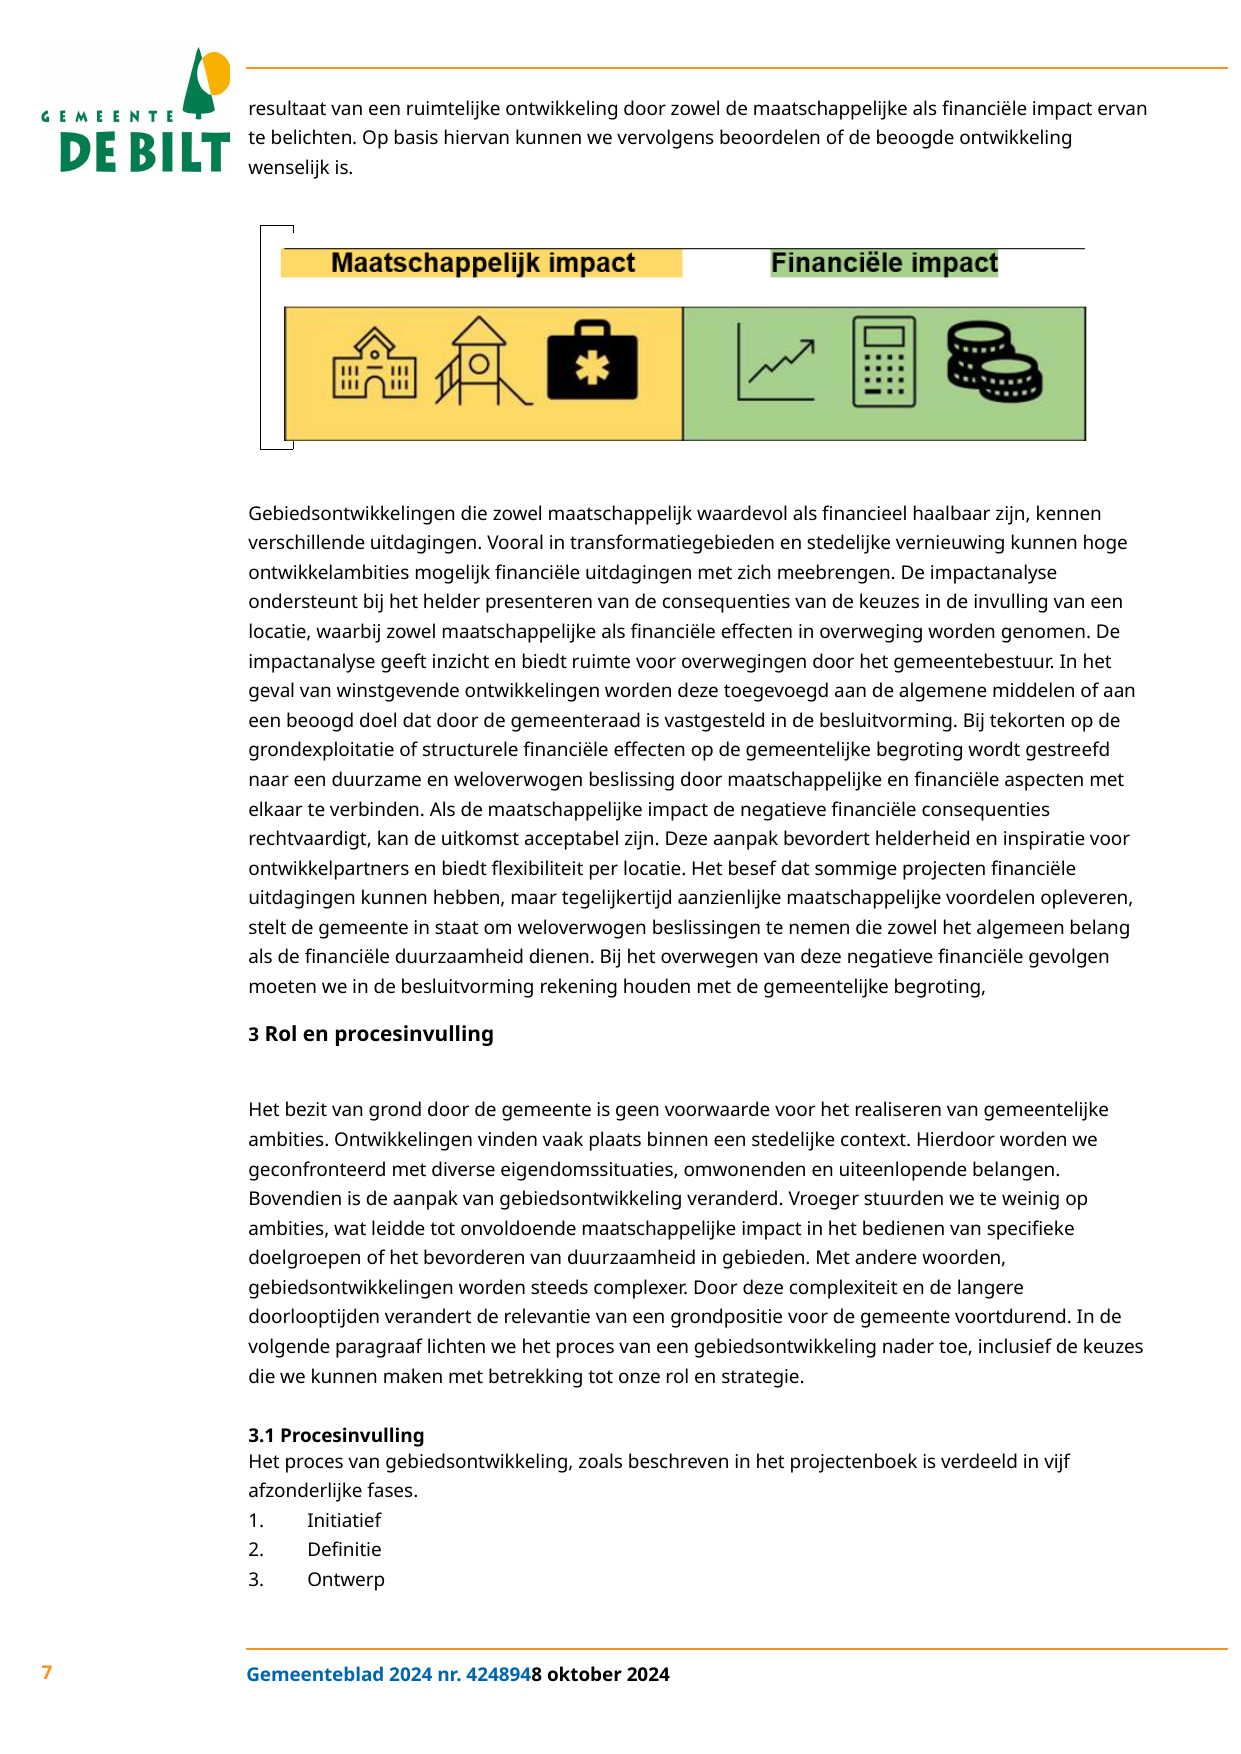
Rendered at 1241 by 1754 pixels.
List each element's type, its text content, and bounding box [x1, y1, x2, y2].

list Ontwerp [248, 1566, 1152, 1592]
text 3.1 Procesinvulling [248, 1422, 1152, 1448]
text Het proces van gebiedsontwikkeling, zoals beschreven in het projectenboek is verdeeld in vijf afzonderlijke fases. [248, 1448, 1152, 1503]
text Het bezit van grond door de gemeente is geen voorwaarde voor het realiseren van gemeentelijke ambities. Ontwikkelingen vinden vaak plaats binnen een stedelijke context. Hierdoor worden we geconfronteerd met diverse eigendomssituaties, omwonenden en uiteenlopende belangen. Bovendien is de aanpak van gebiedsontwikkeling veranderd. Vroeger stuurden we te weinig op ambities, wat leidde tot onvoldoende maatschappelijke impact in het bedienen van specifieke doelgroepen of het bevorderen van duurzaamheid in gebieden. Met andere woorden, gebiedsontwikkelingen worden steeds complexer. Door deze complexiteit en de langere doorlooptijden verandert de relevantie van een grondpositie voor de gemeente voortdurend. In de volgende paragraaf lichten we het proces van een gebiedsontwikkeling nader toe, inclusief de keuzes die we kunnen maken met betrekking tot onze rol en strategie. [248, 1097, 1152, 1389]
text resultaat van een ruimtelijke ontwikkeling door zowel de maatschappelijke als financiële impact ervan te belichten. Op basis hiervan kunnen we vervolgens beoordelen of de beoogde ontwikkeling wenselijk is. [248, 95, 1152, 180]
list Definitie [248, 1537, 1152, 1562]
text Gebiedsontwikkelingen die zowel maatschappelijk waardevol als financieel haalbaar zijn, kennen verschillende uitdagingen. Vooral in transformatiegebieden en stedelijke vernieuwing kunnen hoge ontwikkelambities mogelijk financiële uitdagingen met zich meebrengen. De impactanalyse ondersteunt bij het helder presenteren van de consequenties van de keuzes in de invulling van een locatie, waarbij zowel maatschappelijke als financiële effecten in overweging worden genomen. De impactanalyse geeft inzicht en biedt ruimte voor overwegingen door het gemeentebestuur. In het geval van winstgevende ontwikkelingen worden deze toegevoegd aan de algemene middelen of aan een beoogd doel dat door de gemeenteraad is vastgesteld in de besluitvorming. Bij tekorten op de grondexploitatie of structurele financiële effecten op de gemeentelijke begroting wordt gestreefd naar een duurzame en weloverwogen beslissing door maatschappelijke en financiële aspecten met elkaar te verbinden. Als de maatschappelijke impact de negatieve financiële consequenties rechtvaardigt, kan de uitkomst acceptabel zijn. Deze aanpak bevordert helderheid en inspiratie voor ontwikkelpartners en biedt flexibiliteit per locatie. Het besef dat sommige projecten financiële uitdagingen kunnen hebben, maar tegelijkertijd aanzienlijke maatschappelijke voordelen opleveren, stelt de gemeente in staat om weloverwogen beslissingen te nemen die zowel het algemeen belang als de financiële duurzaamheid dienen. Bij het overwegen van deze negatieve financiële gevolgen moeten we in de besluitvorming rekening houden met de gemeentelijke begroting, [248, 500, 1152, 999]
picture [268, 233, 1096, 441]
text 3 Rol en procesinvulling [248, 1019, 1152, 1047]
picture [41, 47, 231, 172]
list Initiatief [248, 1507, 1152, 1533]
